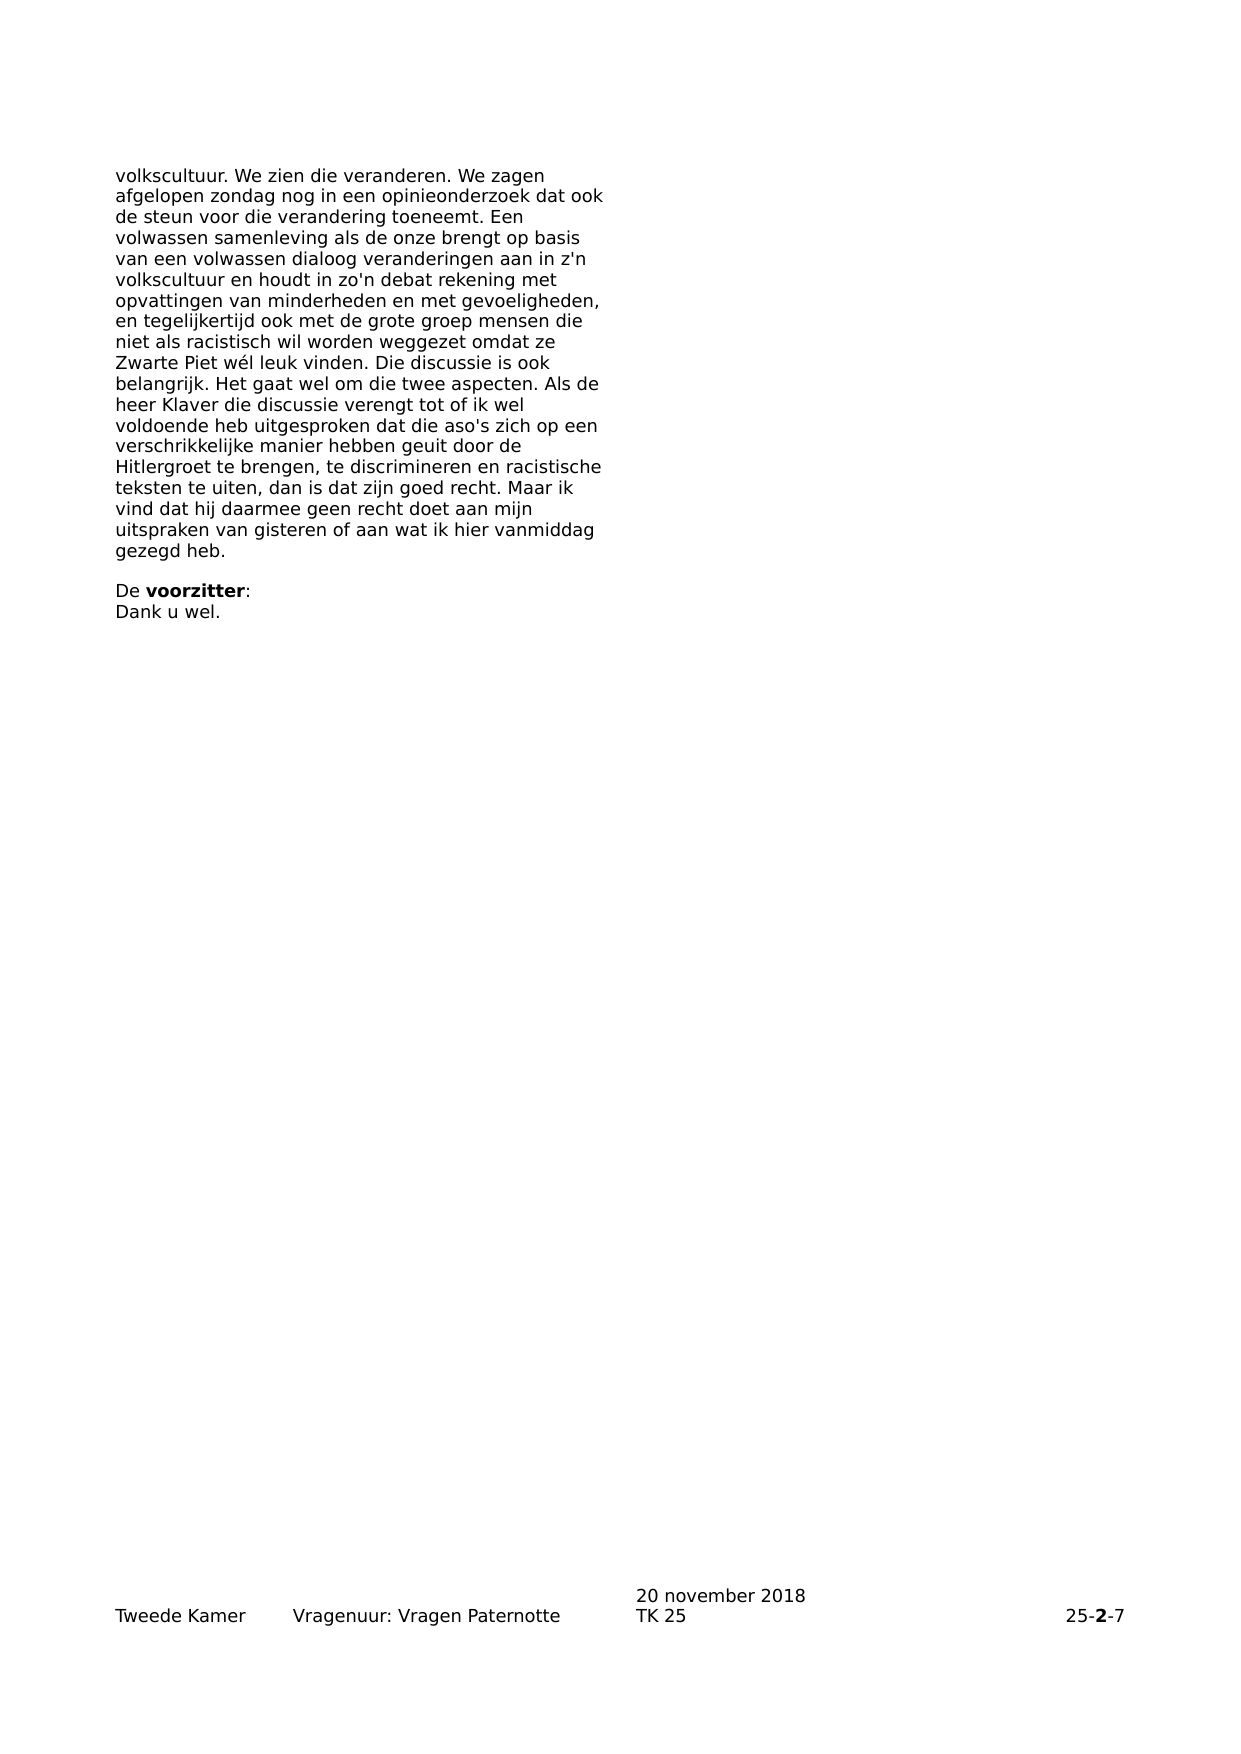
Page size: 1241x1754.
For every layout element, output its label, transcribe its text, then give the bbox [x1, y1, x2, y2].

text De voorzitter: [115, 581, 605, 602]
text Dank u wel. [115, 602, 605, 623]
text volkscultuur. We zien die veranderen. We zagen afgelopen zondag nog in een opinieonderzoek dat ook de steun voor die verandering toeneemt. Een volwassen samenleving als de onze brengt op basis van een volwassen dialoog veranderingen aan in z'n volkscultuur en houdt in zo'n debat rekening met opvattingen van minderheden en met gevoeligheden, en tegelijkertijd ook met de grote groep mensen die niet als racistisch wil worden weggezet omdat ze Zwarte Piet wél leuk vinden. Die discussie is ook belangrijk. Het gaat wel om die twee aspecten. Als de heer Klaver die discussie verengt tot of ik wel voldoende heb uitgesproken dat die aso's zich op een verschrikkelijke manier hebben geuit door de Hitlergroet te brengen, te discrimineren en racistische teksten te uiten, dan is dat zijn goed recht. Maar ik vind dat hij daarmee geen recht doet aan mijn uitspraken van gisteren of aan wat ik hier vanmiddag gezegd heb. [115, 165, 605, 561]
